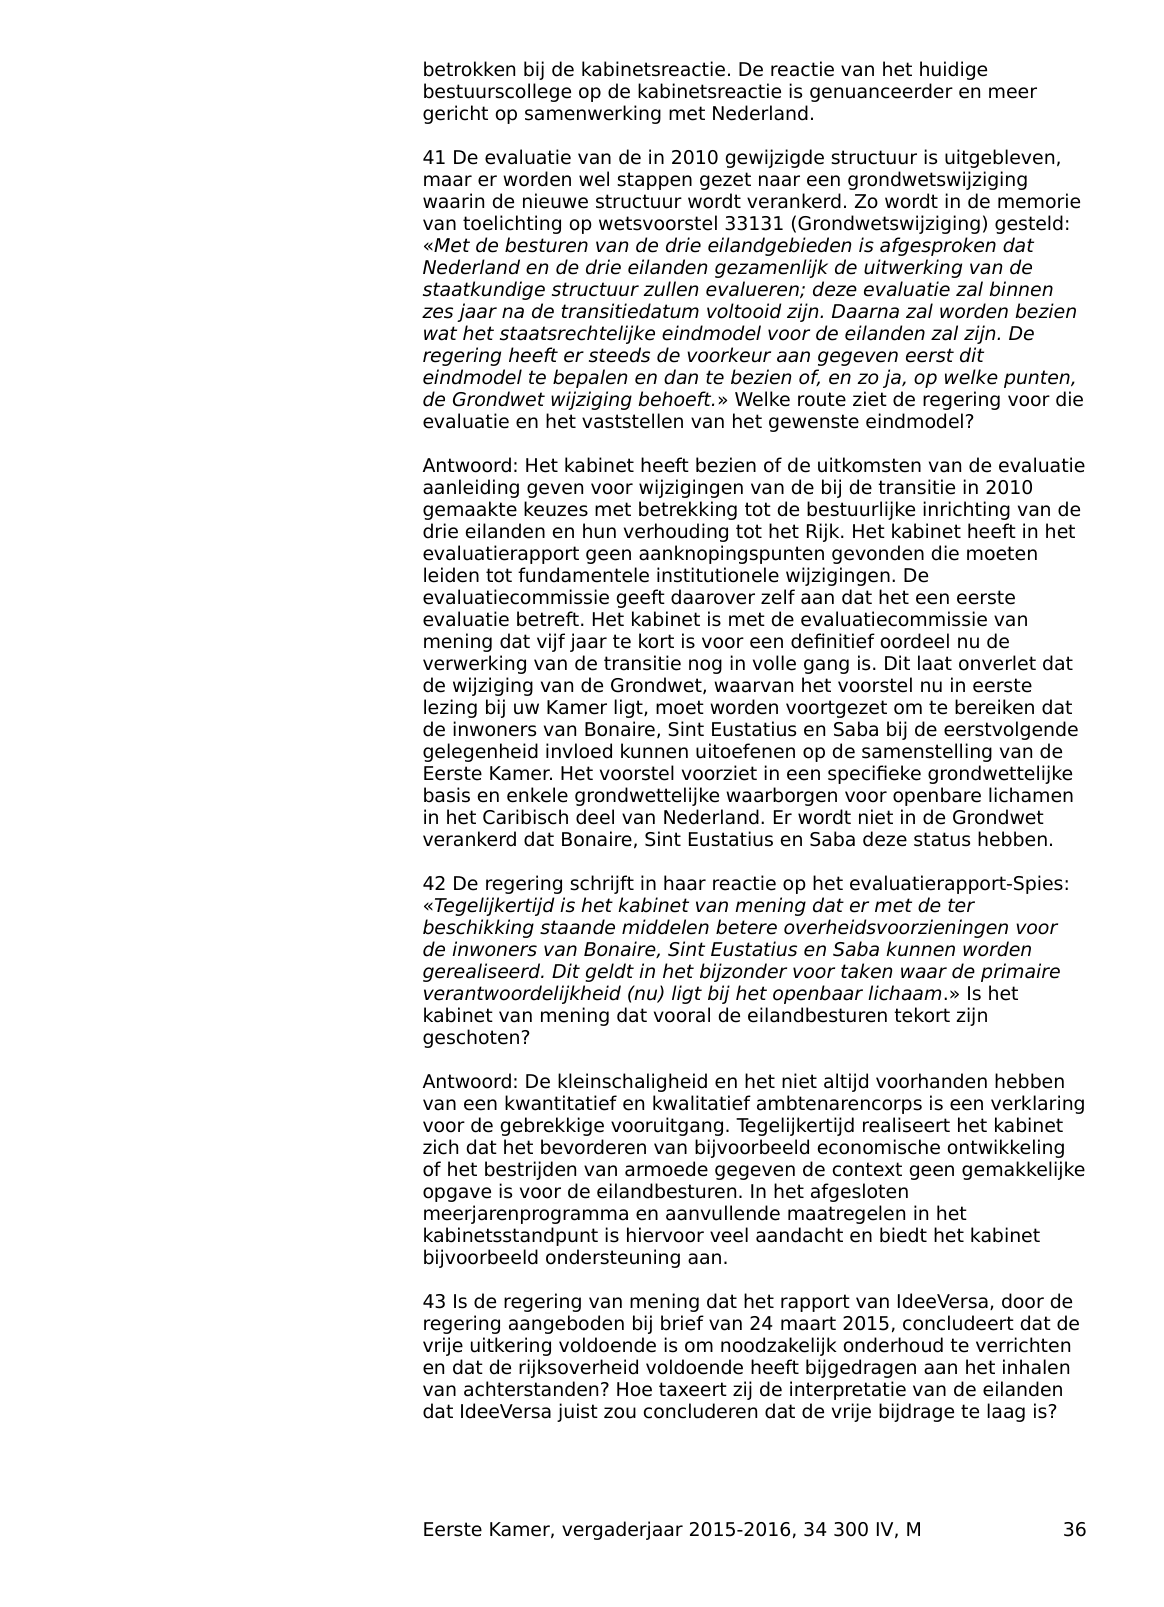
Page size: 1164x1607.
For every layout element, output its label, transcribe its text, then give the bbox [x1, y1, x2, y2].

text 42 De regering schrijft in haar reactie op het evaluatierapport-Spies: «Tegelijkertijd is het kabinet van mening dat er met de ter beschikking staande middelen betere overheidsvoorzieningen voor de inwoners van Bonaire, Sint Eustatius en Saba kunnen worden gerealiseerd. Dit geldt in het bijzonder voor taken waar de primaire verantwoordelijkheid (nu) ligt bij het openbaar lichaam.» Is het kabinet van mening dat vooral de eilandbesturen tekort zijn geschoten? [422, 873, 1087, 1049]
text Antwoord: De kleinschaligheid en het niet altijd voorhanden hebben van een kwantitatief en kwalitatief ambtenarencorps is een verklaring voor de gebrekkige vooruitgang. Tegelijkertijd realiseert het kabinet zich dat het bevorderen van bijvoorbeeld economische ontwikkeling of het bestrijden van armoede gegeven de context geen gemakkelijke opgave is voor de eilandbesturen. In het afgesloten meerjarenprogramma en aanvullende maatregelen in het kabinetsstandpunt is hiervoor veel aandacht en biedt het kabinet bijvoorbeeld ondersteuning aan. [422, 1071, 1087, 1269]
text 43 Is de regering van mening dat het rapport van IdeeVersa, door de regering aangeboden bij brief van 24 maart 2015, concludeert dat de vrije uitkering voldoende is om noodzakelijk onderhoud te verrichten en dat de rijksoverheid voldoende heeft bijgedragen aan het inhalen van achterstanden? Hoe taxeert zij de interpretatie van de eilanden dat IdeeVersa juist zou concluderen dat de vrije bijdrage te laag is? [422, 1291, 1087, 1423]
text Antwoord: Het kabinet heeft bezien of de uitkomsten van de evaluatie aanleiding geven voor wijzigingen van de bij de transitie in 2010 gemaakte keuzes met betrekking tot de bestuurlijke inrichting van de drie eilanden en hun verhouding tot het Rijk. Het kabinet heeft in het evaluatierapport geen aanknopingspunten gevonden die moeten leiden tot fundamentele institutionele wijzigingen. De evaluatiecommissie geeft daarover zelf aan dat het een eerste evaluatie betreft. Het kabinet is met de evaluatiecommissie van mening dat vijf jaar te kort is voor een definitief oordeel nu de verwerking van de transitie nog in volle gang is. Dit laat onverlet dat de wijziging van de Grondwet, waarvan het voorstel nu in eerste lezing bij uw Kamer ligt, moet worden voortgezet om te bereiken dat de inwoners van Bonaire, Sint Eustatius en Saba bij de eerstvolgende gelegenheid invloed kunnen uitoefenen op de samenstelling van de Eerste Kamer. Het voorstel voorziet in een specifieke grondwettelijke basis en enkele grondwettelijke waarborgen voor openbare lichamen in het Caribisch deel van Nederland. Er wordt niet in de Grondwet verankerd dat Bonaire, Sint Eustatius en Saba deze status hebben. [422, 455, 1087, 851]
text betrokken bij de kabinetsreactie. De reactie van het huidige bestuurscollege op de kabinetsreactie is genuanceerder en meer gericht op samenwerking met Nederland. [422, 59, 1087, 125]
text 41 De evaluatie van de in 2010 gewijzigde structuur is uitgebleven, maar er worden wel stappen gezet naar een grondwetswijziging waarin de nieuwe structuur wordt verankerd. Zo wordt in de memorie van toelichting op wetsvoorstel 33131 (Grondwetswijziging) gesteld: «Met de besturen van de drie eilandgebieden is afgesproken dat Nederland en de drie eilanden gezamenlijk de uitwerking van de staatkundige structuur zullen evalueren; deze evaluatie zal binnen zes jaar na de transitiedatum voltooid zijn. Daarna zal worden bezien wat het staatsrechtelijke eindmodel voor de eilanden zal zijn. De regering heeft er steeds de voorkeur aan gegeven eerst dit eindmodel te bepalen en dan te bezien of, en zo ja, op welke punten, de Grondwet wijziging behoeft.» Welke route ziet de regering voor die evaluatie en het vaststellen van het gewenste eindmodel? [422, 147, 1087, 433]
